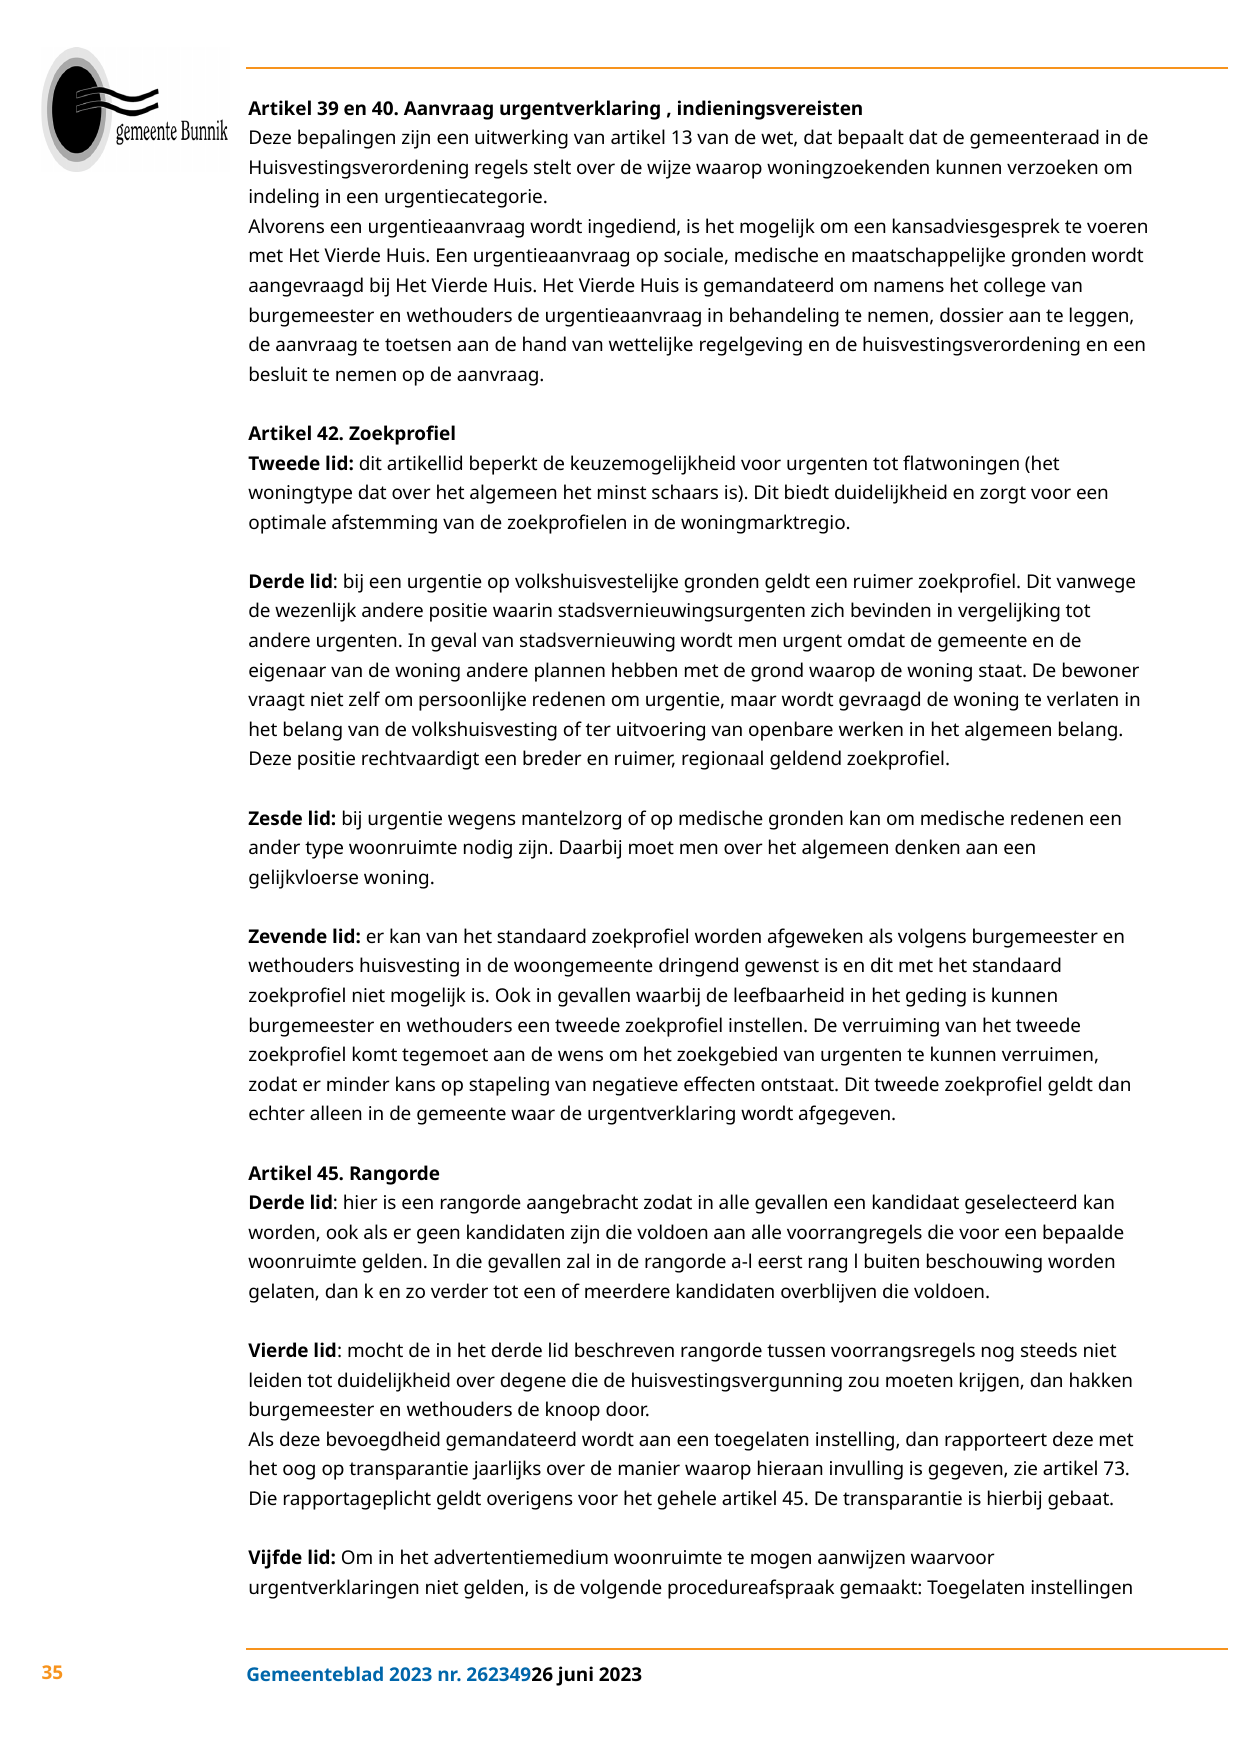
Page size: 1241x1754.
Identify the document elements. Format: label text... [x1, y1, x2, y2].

text Alvorens een urgentieaanvraag wordt ingediend, is het mogelijk om een kansadviesgesprek te voeren met Het Vierde Huis. Een urgentieaanvraag op sociale, medische en maatschappelijke gronden wordt aangevraagd bij Het Vierde Huis. Het Vierde Huis is gemandateerd om namens het college van burgemeester en wethouders de urgentieaanvraag in behandeling te nemen, dossier aan te leggen, de aanvraag te toetsen aan de hand van wettelijke regelgeving en de huisvestingsverordening en een besluit te nemen op de aanvraag. [248, 213, 1152, 387]
text Als deze bevoegdheid gemandateerd wordt aan een toegelaten instelling, dan rapporteert deze met het oog op transparantie jaarlijks over de manier waarop hieraan invulling is gegeven, zie artikel 73. Die rapportageplicht geldt overigens voor het gehele artikel 45. De transparantie is hierbij gebaat. [248, 1426, 1152, 1511]
text Vijfde lid: Om in het advertentiemedium woonruimte te mogen aanwijzen waarvoor urgentverklaringen niet gelden, is de volgende procedureafspraak gemaakt: Toegelaten instellingen [248, 1544, 1152, 1600]
text Artikel 45. Rangorde [248, 1160, 1152, 1186]
text Artikel 42. Zoekprofiel [248, 420, 1152, 446]
text Tweede lid: dit artikellid beperkt de keuzemogelijkheid voor urgenten tot flatwoningen (het woningtype dat over het algemeen het minst schaars is). Dit biedt duidelijkheid en zorgt voor een optimale afstemming van de zoekprofielen in de woningmarktregio. [248, 450, 1152, 535]
text Deze bepalingen zijn een uitwerking van artikel 13 van de wet, dat bepaalt dat de gemeenteraad in de Huisvestingsverordening regels stelt over de wijze waarop woningzoekenden kunnen verzoeken om indeling in een urgentiecategorie. [248, 124, 1152, 209]
text Derde lid: hier is een rangorde aangebracht zodat in alle gevallen een kandidaat geselecteerd kan worden, ook als er geen kandidaten zijn die voldoen aan alle voorrangregels die voor een bepaalde woonruimte gelden. In die gevallen zal in de rangorde a-l eerst rang l buiten beschouwing worden gelaten, dan k en zo verder tot een of meerdere kandidaten overblijven die voldoen. [248, 1189, 1152, 1304]
text Zesde lid: bij urgentie wegens mantelzorg of op medische gronden kan om medische redenen een ander type woonruimte nodig zijn. Daarbij moet men over het algemeen denken aan een gelijkvloerse woning. [248, 805, 1152, 890]
text Zevende lid: er kan van het standaard zoekprofiel worden afgeweken als volgens burgemeester en wethouders huisvesting in de woongemeente dringend gewenst is en dit met het standaard zoekprofiel niet mogelijk is. Ook in gevallen waarbij de leefbaarheid in het geding is kunnen burgemeester en wethouders een tweede zoekprofiel instellen. De verruiming van het tweede zoekprofiel komt tegemoet aan de wens om het zoekgebied van urgenten te kunnen verruimen, zodat er minder kans op stapeling van negatieve effecten ontstaat. Dit tweede zoekprofiel geldt dan echter alleen in de gemeente waar de urgentverklaring wordt afgegeven. [248, 923, 1152, 1126]
text Derde lid: bij een urgentie op volkshuisvestelijke gronden geldt een ruimer zoekprofiel. Dit vanwege de wezenlijk andere positie waarin stadsvernieuwingsurgenten zich bevinden in vergelijking tot andere urgenten. In geval van stadsvernieuwing wordt men urgent omdat de gemeente en de eigenaar van de woning andere plannen hebben met de grond waarop de woning staat. De bewoner vraagt niet zelf om persoonlijke redenen om urgentie, maar wordt gevraagd de woning te verlaten in het belang van de volkshuisvesting of ter uitvoering van openbare werken in het algemeen belang. Deze positie rechtvaardigt een breder en ruimer, regionaal geldend zoekprofiel. [248, 568, 1152, 771]
text Vierde lid: mocht de in het derde lid beschreven rangorde tussen voorrangsregels nog steeds niet leiden tot duidelijkheid over degene die de huisvestingsvergunning zou moeten krijgen, dan hakken burgemeester en wethouders de knoop door. [248, 1337, 1152, 1422]
text Artikel 39 en 40. Aanvraag urgentverklaring , indieningsvereisten [248, 95, 1152, 121]
picture [41, 47, 231, 172]
